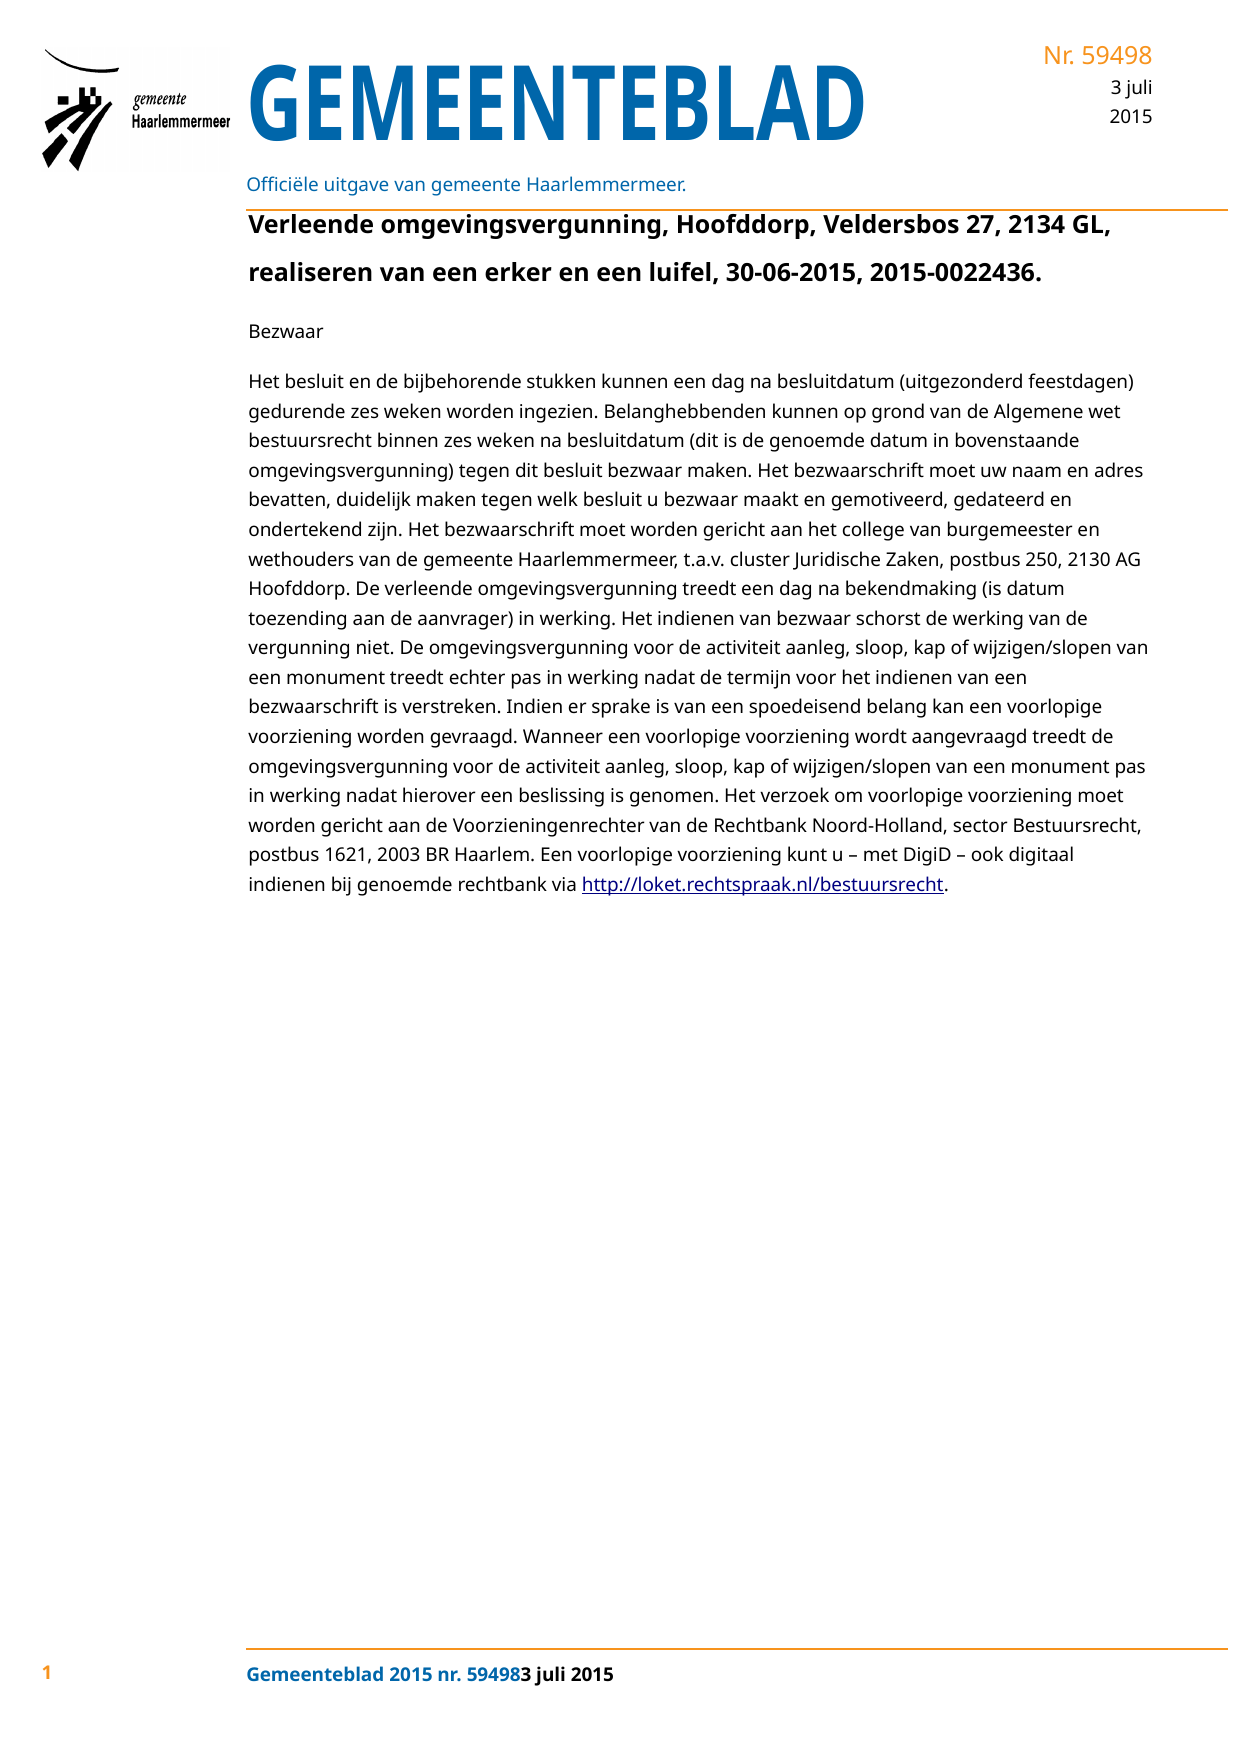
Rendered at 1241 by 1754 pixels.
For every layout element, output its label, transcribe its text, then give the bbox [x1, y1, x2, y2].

text Verleende omgevingsvergunning, Hoofddorp, Veldersbos 27, 2134 GL, realiseren van een erker en een luifel, 30-06-2015, 2015-0022436. [248, 211, 1152, 288]
picture [41, 47, 231, 172]
text Bezwaar [248, 318, 1152, 344]
text Het besluit en de bijbehorende stukken kunnen een dag na besluitdatum (uitgezonderd feestdagen) gedurende zes weken worden ingezien. Belanghebbenden kunnen op grond van de Algemene wet bestuursrecht binnen zes weken na besluitdatum (dit is de genoemde datum in bovenstaande omgevingsvergunning) tegen dit besluit bezwaar maken. Het bezwaarschrift moet uw naam en adres bevatten, duidelijk maken tegen welk besluit u bezwaar maakt en gemotiveerd, gedateerd en ondertekend zijn. Het bezwaarschrift moet worden gericht aan het college van burgemeester en wethouders van de gemeente Haarlemmermeer, t.a.v. cluster Juridische Zaken, postbus 250, 2130 AG Hoofddorp. De verleende omgevingsvergunning treedt een dag na bekendmaking (is datum toezending aan de aanvrager) in werking. Het indienen van bezwaar schorst de werking van de vergunning niet. De omgevingsvergunning voor de activiteit aanleg, sloop, kap of wijzigen/slopen van een monument treedt echter pas in werking nadat de termijn voor het indienen van een bezwaarschrift is verstreken. Indien er sprake is van een spoedeisend belang kan een voorlopige voorziening worden gevraagd. Wanneer een voorlopige voorziening wordt aangevraagd treedt de omgevingsvergunning voor de activiteit aanleg, sloop, kap of wijzigen/slopen van een monument pas in werking nadat hierover een beslissing is genomen. Het verzoek om voorlopige voorziening moet worden gericht aan de Voorzieningenrechter van de Rechtbank Noord-Holland, sector Bestuursrecht, postbus 1621, 2003 BR Haarlem. Een voorlopige voorziening kunt u – met DigiD – ook digitaal indienen bij genoemde rechtbank via http://loket.rechtspraak.nl/bestuursrecht. [248, 368, 1152, 897]
